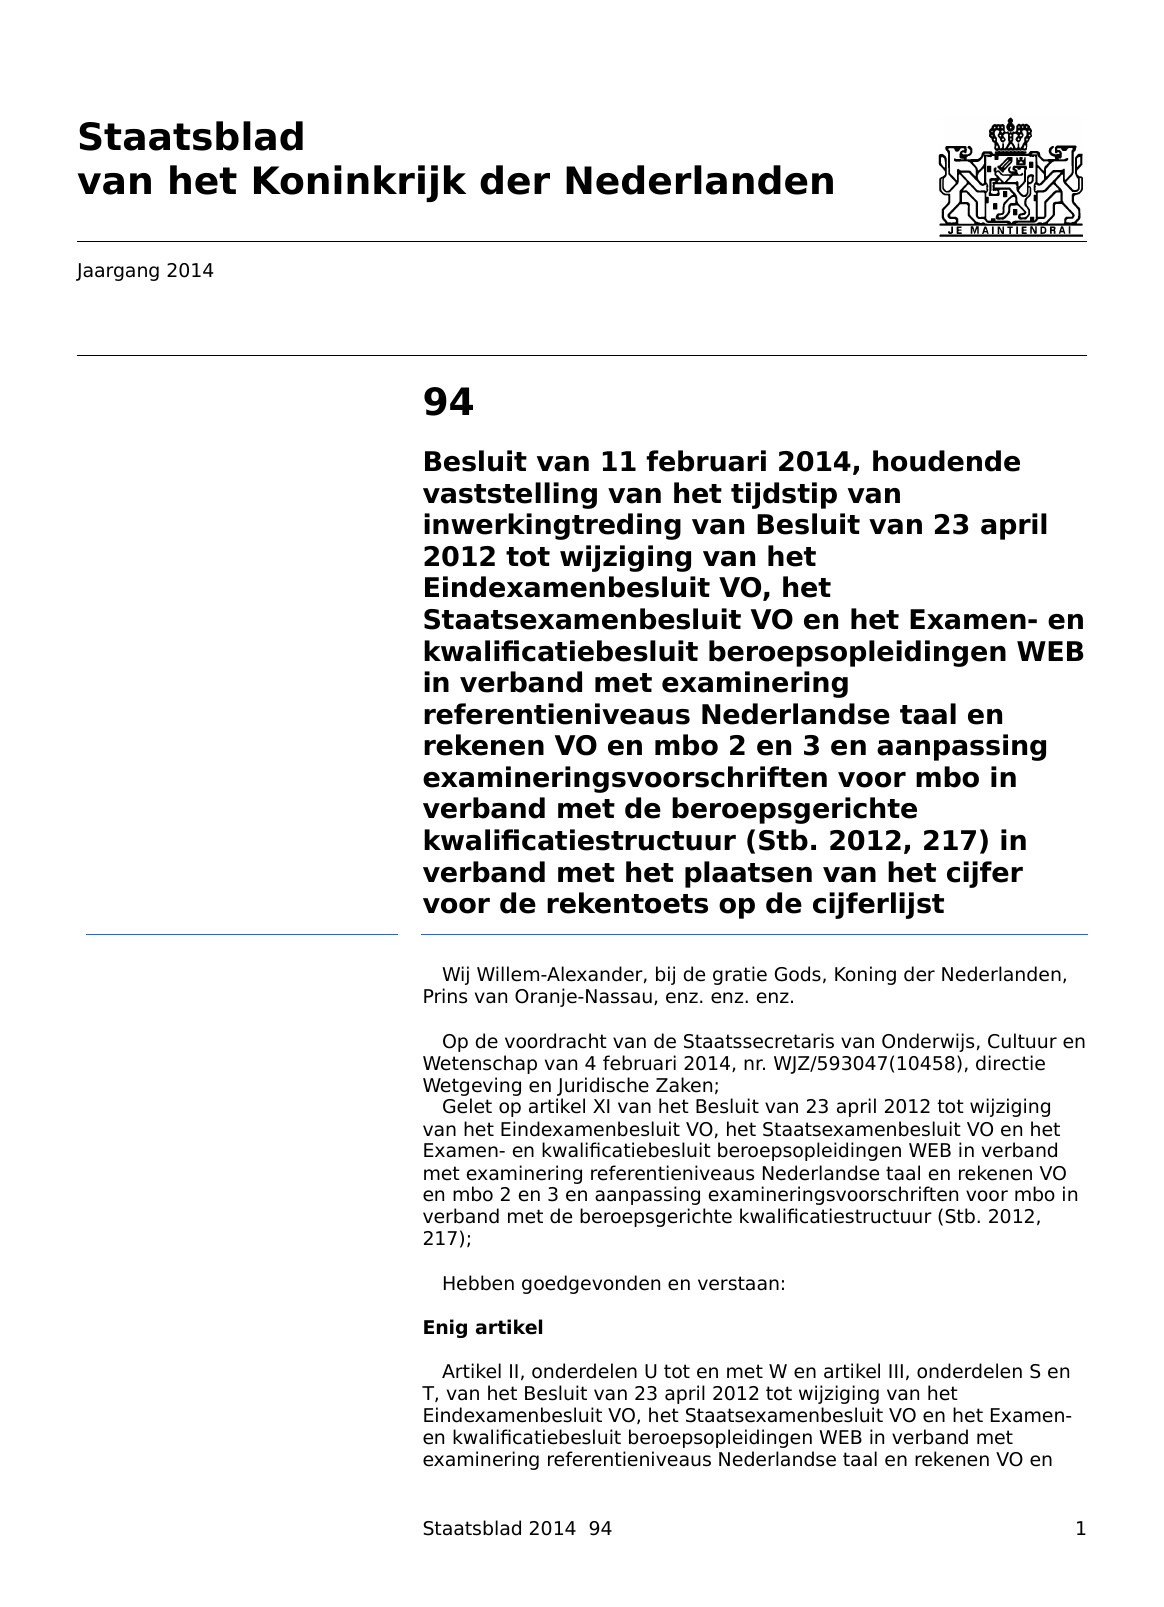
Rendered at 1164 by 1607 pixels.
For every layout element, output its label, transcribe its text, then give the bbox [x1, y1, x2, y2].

text Besluit van 11 februari 2014, houdende vaststelling van het tijdstip van inwerkingtreding van Besluit van 23 april 2012 tot wijziging van het Eindexamenbesluit VO, het Staatsexamenbesluit VO en het Examen- en kwalificatiebesluit beroepsopleidingen WEB in verband met examinering referentieniveaus Nederlandse taal en rekenen VO en mbo 2 en 3 en aanpassing examineringsvoorschriften voor mbo in verband met de beroepsgerichte kwalificatiestructuur (Stb. 2012, 217) in verband met het plaatsen van het cijfer voor de rekentoets op de cijferlijst [422, 447, 1087, 920]
subtitle Enig artikel [422, 1317, 1087, 1339]
picture [936, 115, 1087, 240]
subtitle 94 [422, 381, 1087, 424]
text Artikel II, onderdelen U tot en met W en artikel III, onderdelen S en T, van het Besluit van 23 april 2012 tot wijziging van het Eindexamenbesluit VO, het Staatsexamenbesluit VO en het Examen- en kwalificatiebesluit beroepsopleidingen WEB in verband met examinering referentieniveaus Nederlandse taal en rekenen VO en [422, 1361, 1087, 1471]
table_cell Jaargang 2014 [77, 242, 1087, 355]
text Op de voordracht van de Staatssecretaris van Onderwijs, Cultuur en Wetenschap van 4 februari 2014, nr. WJZ/593047(10458), directie Wetgeving en Juridische Zaken; [422, 1031, 1087, 1096]
text Gelet op artikel XI van het Besluit van 23 april 2012 tot wijziging van het Eindexamenbesluit VO, het Staatsexamenbesluit VO en het Examen- en kwalificatiebesluit beroepsopleidingen WEB in verband met examinering referentieniveaus Nederlandse taal en rekenen VO en mbo 2 en 3 en aanpassing examineringsvoorschriften voor mbo in verband met de beroepsgerichte kwalificatiestructuur (Stb. 2012, 217); [422, 1096, 1087, 1250]
text Hebben goedgevonden en verstaan: [422, 1272, 1087, 1294]
table_header Staatsblad van het Koninkrijk der Nederlanden [77, 100, 886, 241]
table_header [886, 100, 1087, 241]
text Wij Willem-Alexander, bij de gratie Gods, Koning der Nederlanden, Prins van Oranje-Nassau, enz. enz. enz. [422, 964, 1087, 1008]
